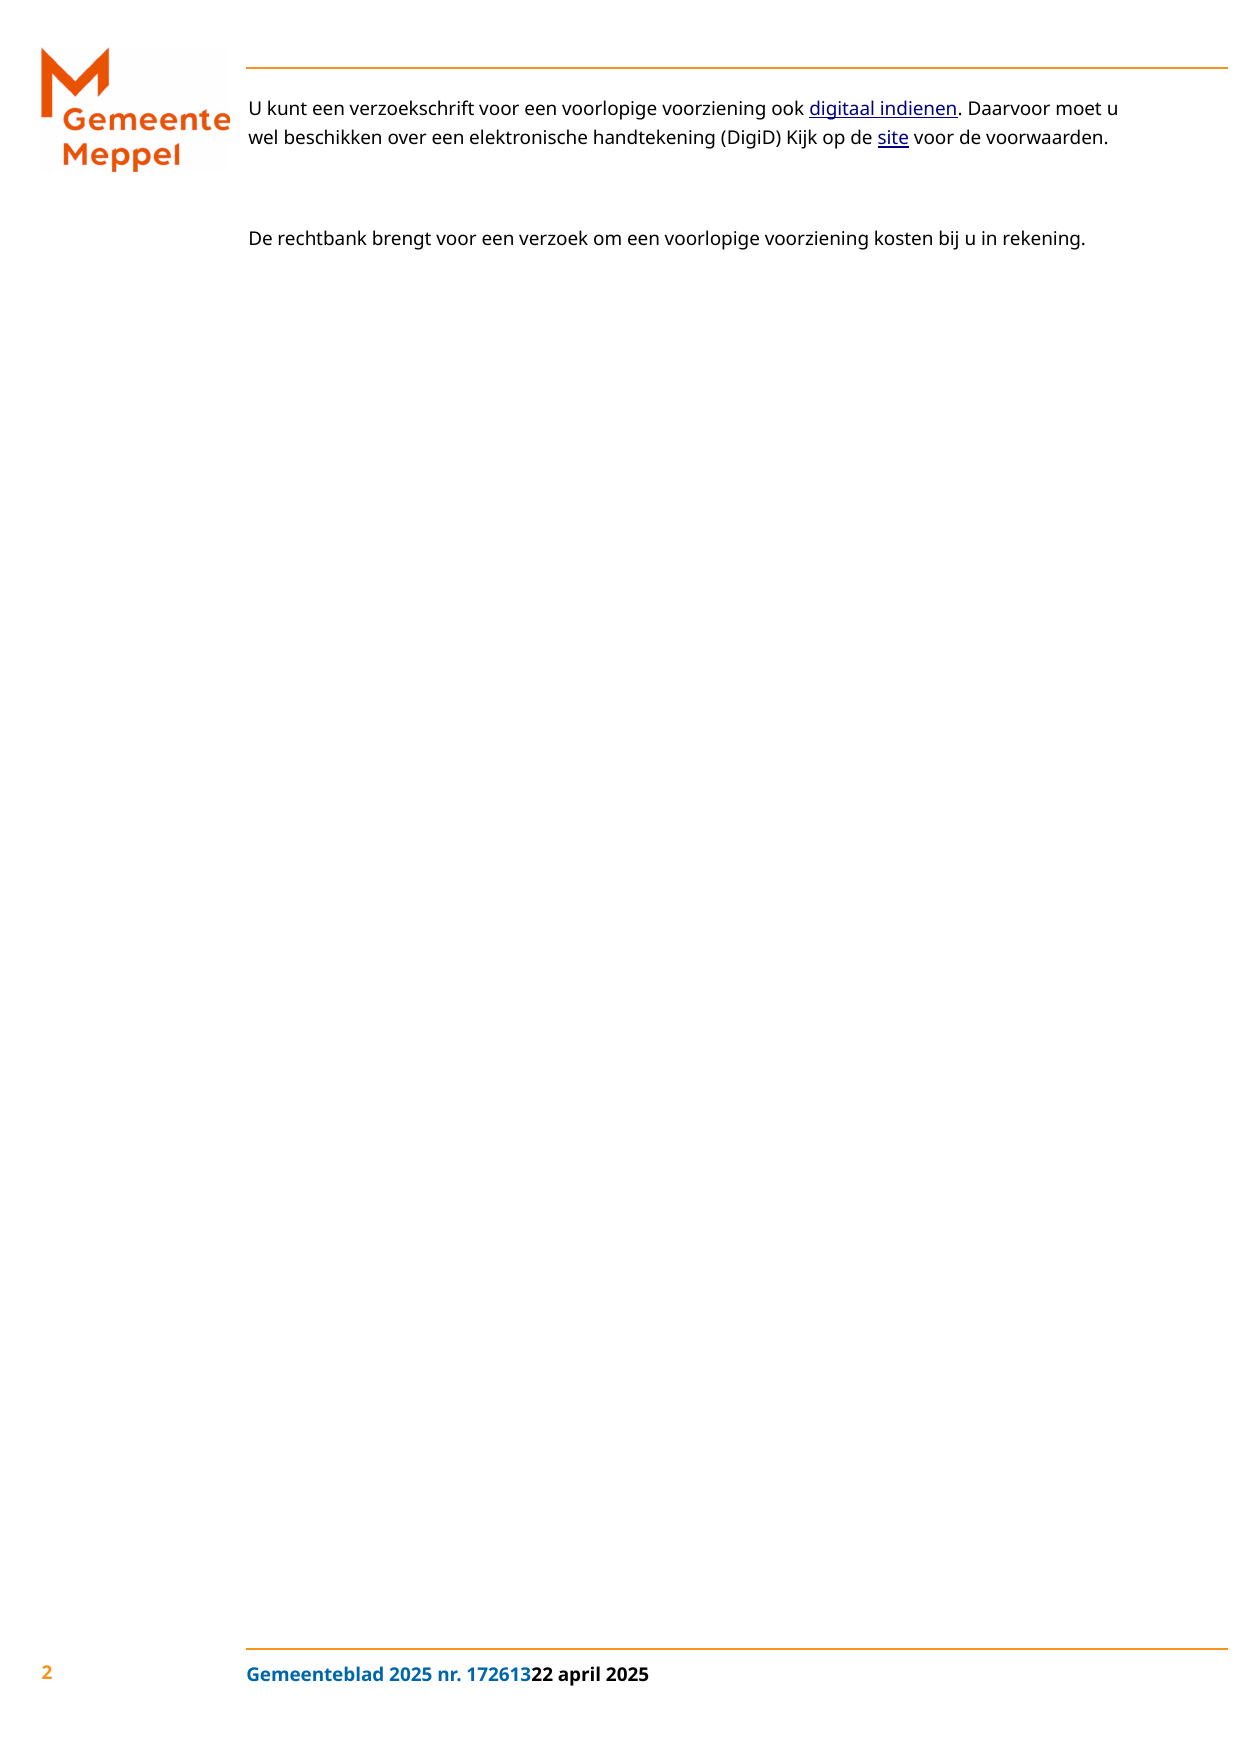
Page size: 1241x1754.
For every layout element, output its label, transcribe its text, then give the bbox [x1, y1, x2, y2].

picture [41, 47, 231, 172]
text U kunt een verzoekschrift voor een voorlopige voorziening ook digitaal indienen. Daarvoor moet u wel beschikken over een elektronische handtekening (DigiD) Kijk op de site voor de voorwaarden. [248, 95, 1152, 150]
text De rechtbank brengt voor een verzoek om een voorlopige voorziening kosten bij u in rekening. [248, 225, 1152, 251]
